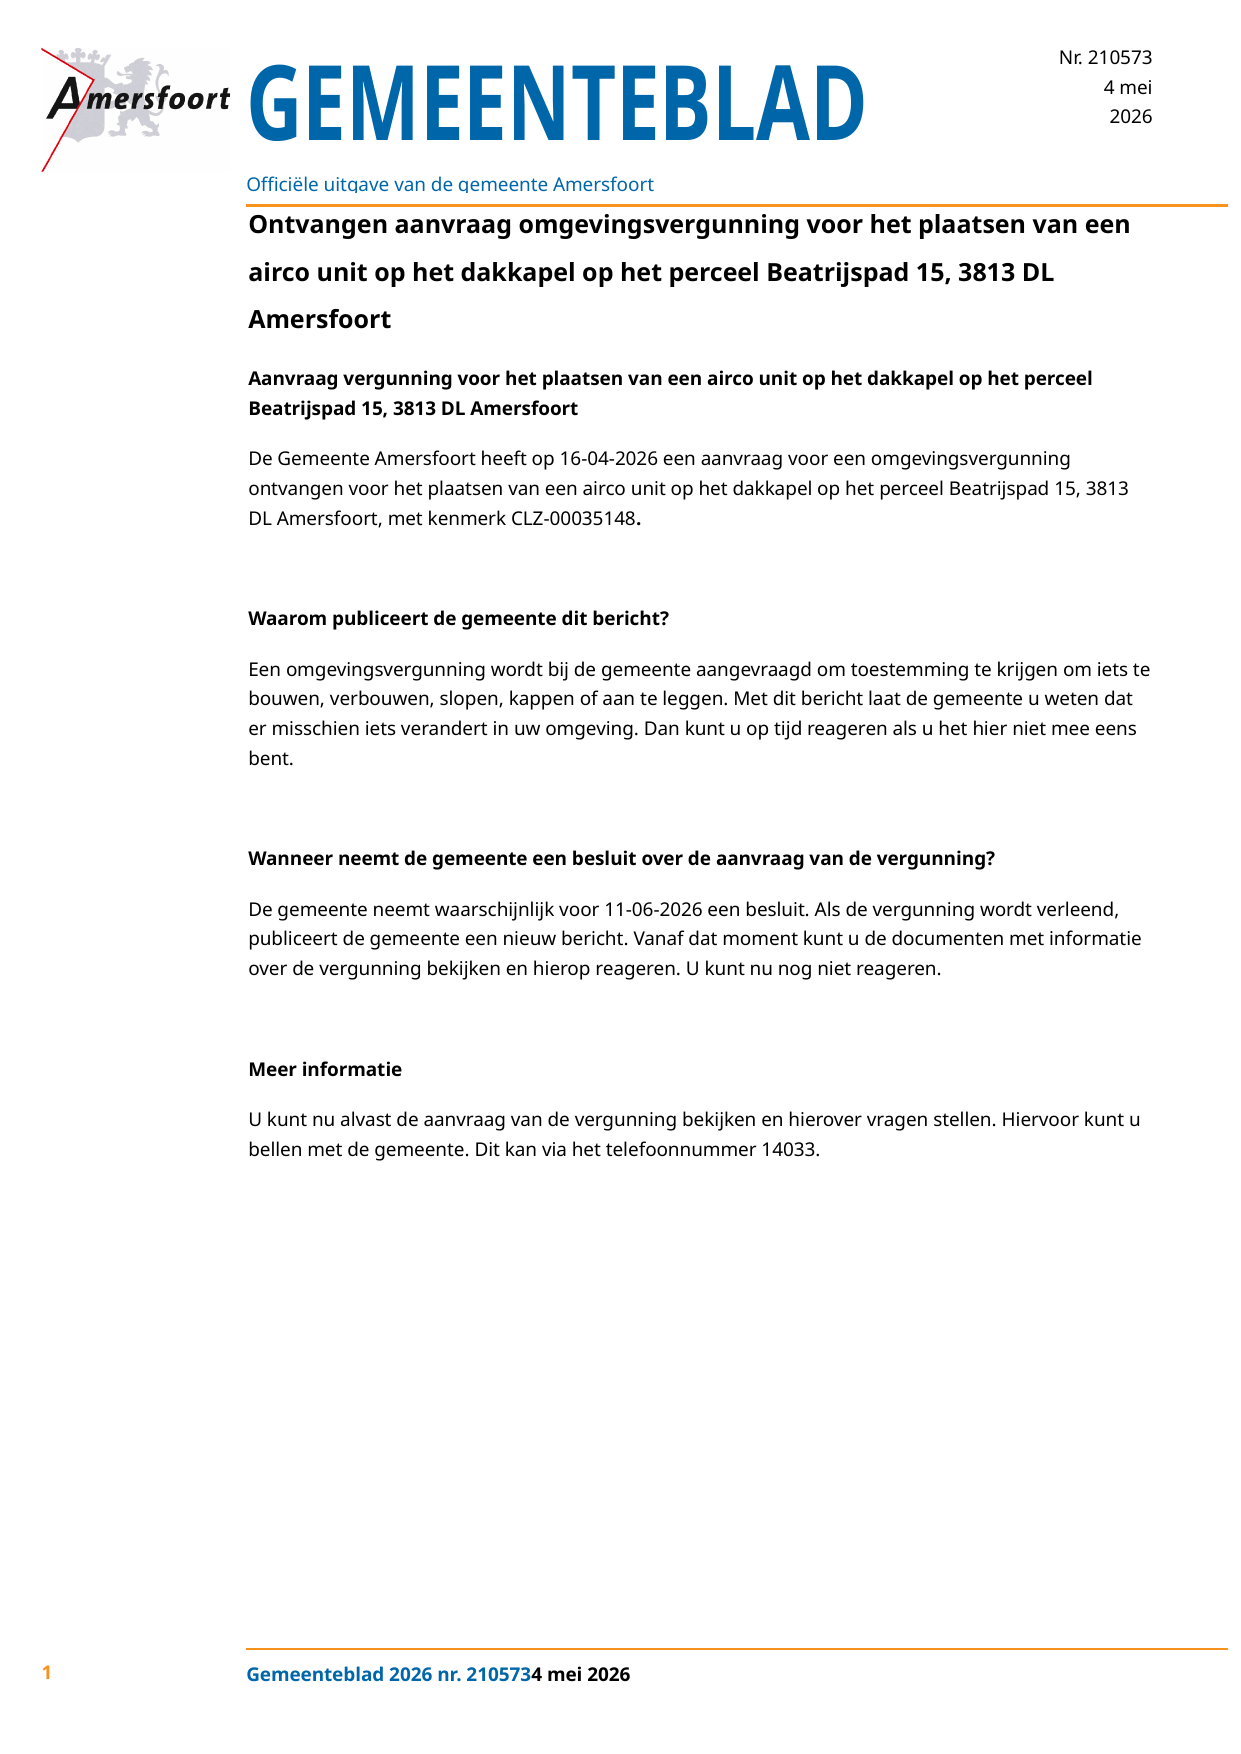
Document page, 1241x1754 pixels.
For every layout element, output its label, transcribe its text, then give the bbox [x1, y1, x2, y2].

text Meer informatie [248, 1056, 1152, 1082]
text Aanvraag vergunning voor het plaatsen van een airco unit op het dakkapel op het perceel Beatrijspad 15, 3813 DL Amersfoort [248, 366, 1152, 421]
text Wanneer neemt de gemeente een besluit over de aanvraag van de vergunning? [248, 846, 1152, 871]
text De gemeente neemt waarschijnlijk voor 11-06-2026 een besluit. Als de vergunning wordt verleend, publiceert de gemeente een nieuw bericht. Vanaf dat moment kunt u de documenten met informatie over de vergunning bekijken en hierop reageren. U kunt nu nog niet reageren. [248, 896, 1152, 981]
text Ontvangen aanvraag omgevingsvergunning voor het plaatsen van een airco unit op het dakkapel op het perceel Beatrijspad 15, 3813 DL Amersfoort [248, 207, 1152, 336]
text U kunt nu alvast de aanvraag van de vergunning bekijken en hierover vragen stellen. Hiervoor kunt u bellen met de gemeente. Dit kan via het telefoonnummer 14033. [248, 1106, 1152, 1162]
text Waarom publiceert de gemeente dit bericht? [248, 606, 1152, 631]
text Een omgevingsvergunning wordt bij de gemeente aangevraagd om toestemming te krijgen om iets te bouwen, verbouwen, slopen, kappen of aan te leggen. Met dit bericht laat de gemeente u weten dat er misschien iets verandert in uw omgeving. Dan kunt u op tijd reageren als u het hier niet mee eens bent. [248, 656, 1152, 770]
text De Gemeente Amersfoort heeft op 16-04-2026 een aanvraag voor een omgevingsvergunning ontvangen voor het plaatsen van een airco unit op het dakkapel op het perceel Beatrijspad 15, 3813 DL Amersfoort, met kenmerk CLZ-00035148. [248, 446, 1152, 530]
picture [41, 47, 231, 172]
